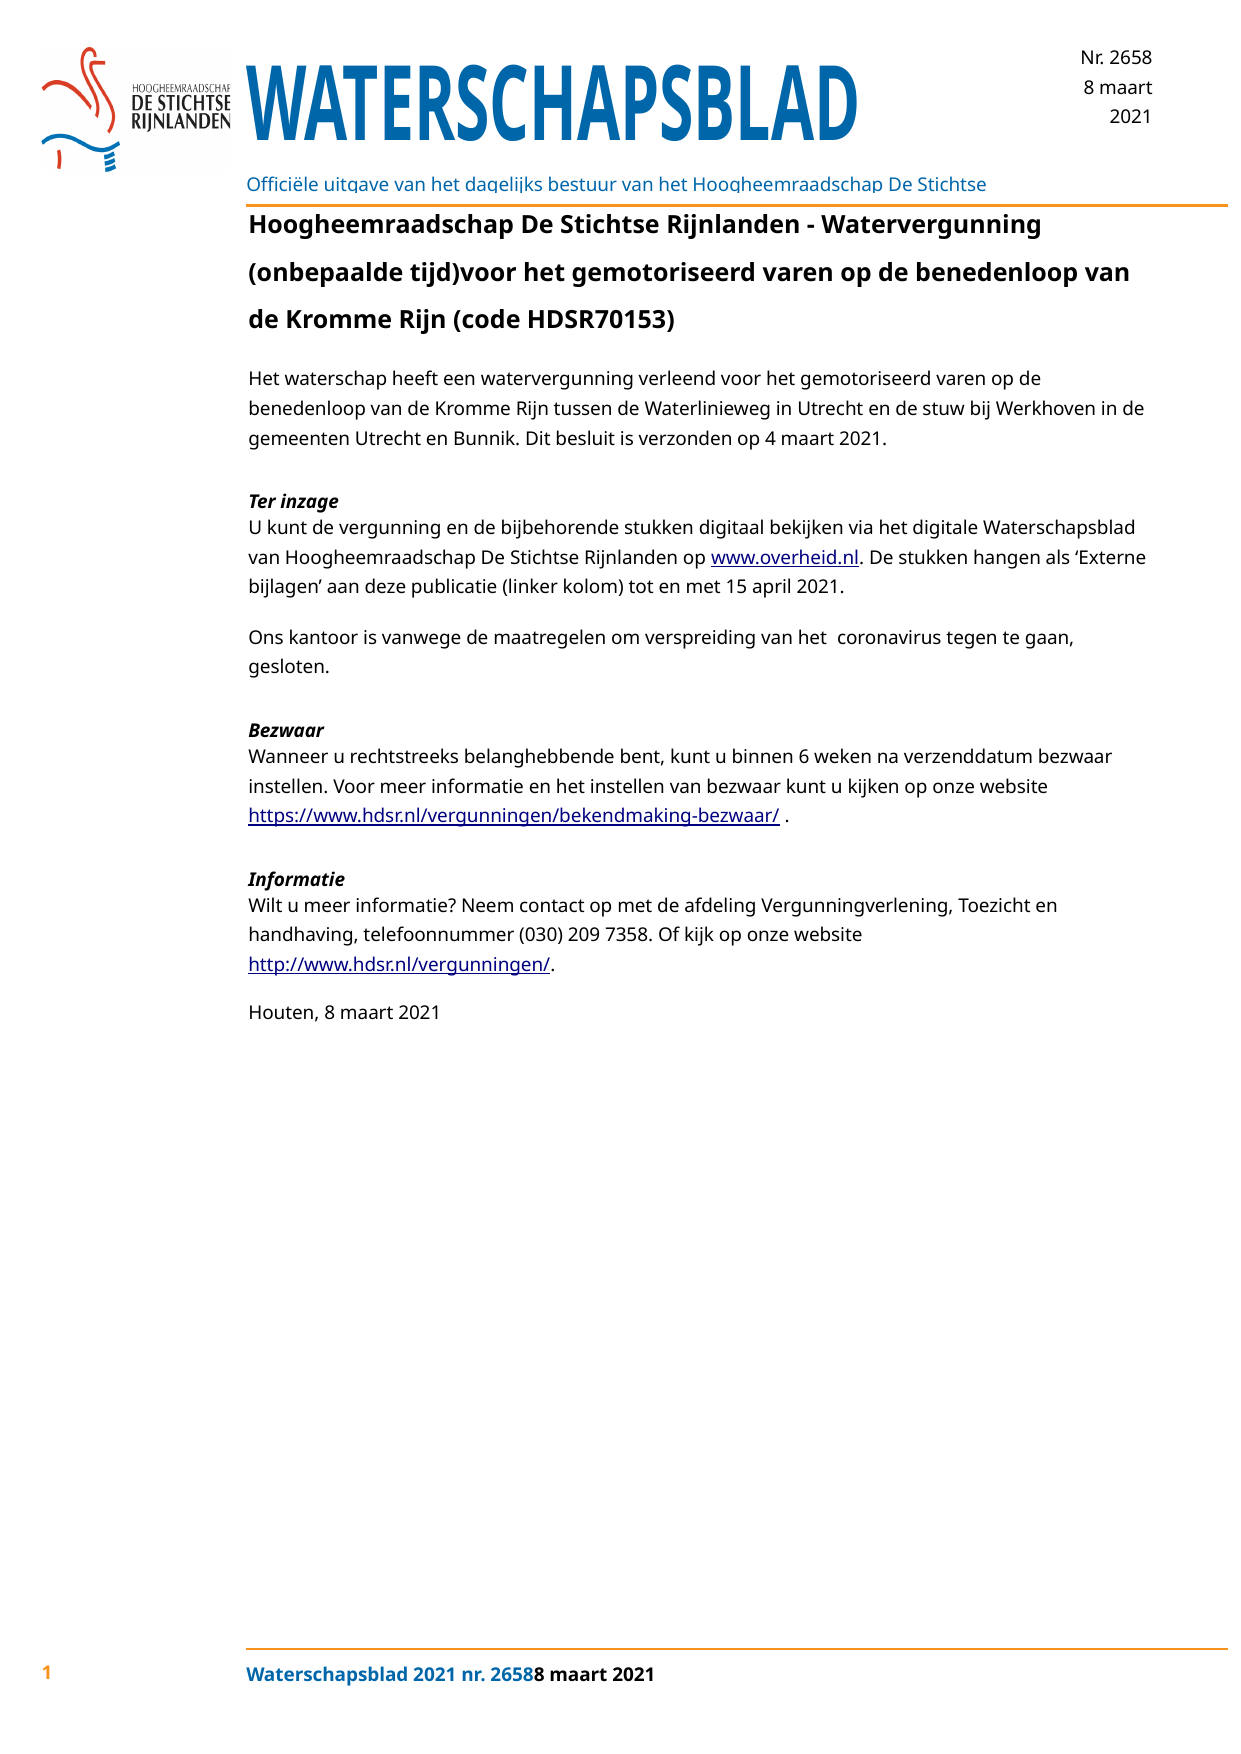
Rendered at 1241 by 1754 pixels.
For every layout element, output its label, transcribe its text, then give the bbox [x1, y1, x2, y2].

text Ter inzage [248, 489, 1152, 514]
text U kunt de vergunning en de bijbehorende stukken digitaal bekijken via het digitale Waterschapsblad van Hoogheemraadschap De Stichtse Rijnlanden op www.overheid.nl. De stukken hangen als ‘Externe bijlagen’ aan deze publicatie (linker kolom) tot en met 15 april 2021. [248, 514, 1152, 599]
picture [41, 47, 231, 172]
text Houten, 8 maart 2021 [248, 999, 1152, 1025]
text Bezwaar [248, 717, 1152, 743]
text Wilt u meer informatie? Neem contact op met de afdeling Vergunningverlening, Toezicht en handhaving, telefoonnummer (030) 209 7358. Of kijk op onze website http://www.hdsr.nl/vergunningen/. [248, 892, 1152, 977]
text Ons kantoor is vanwege de maatregelen om verspreiding van het coronavirus tegen te gaan, gesloten. [248, 624, 1152, 679]
text Hoogheemraadschap De Stichtse Rijnlanden - Watervergunning (onbepaalde tijd)voor het gemotoriseerd varen op de benedenloop van de Kromme Rijn (code HDSR70153) [248, 207, 1152, 336]
text Het waterschap heeft een watervergunning verleend voor het gemotoriseerd varen op de benedenloop van de Kromme Rijn tussen de Waterlinieweg in Utrecht en de stuw bij Werkhoven in de gemeenten Utrecht en Bunnik. Dit besluit is verzonden op 4 maart 2021. [248, 366, 1152, 450]
text Informatie [248, 866, 1152, 892]
text Wanneer u rechtstreeks belanghebbende bent, kunt u binnen 6 weken na verzenddatum bezwaar instellen. Voor meer informatie en het instellen van bezwaar kunt u kijken op onze website https://www.hdsr.nl/vergunningen/bekendmaking-bezwaar/ . [248, 743, 1152, 828]
